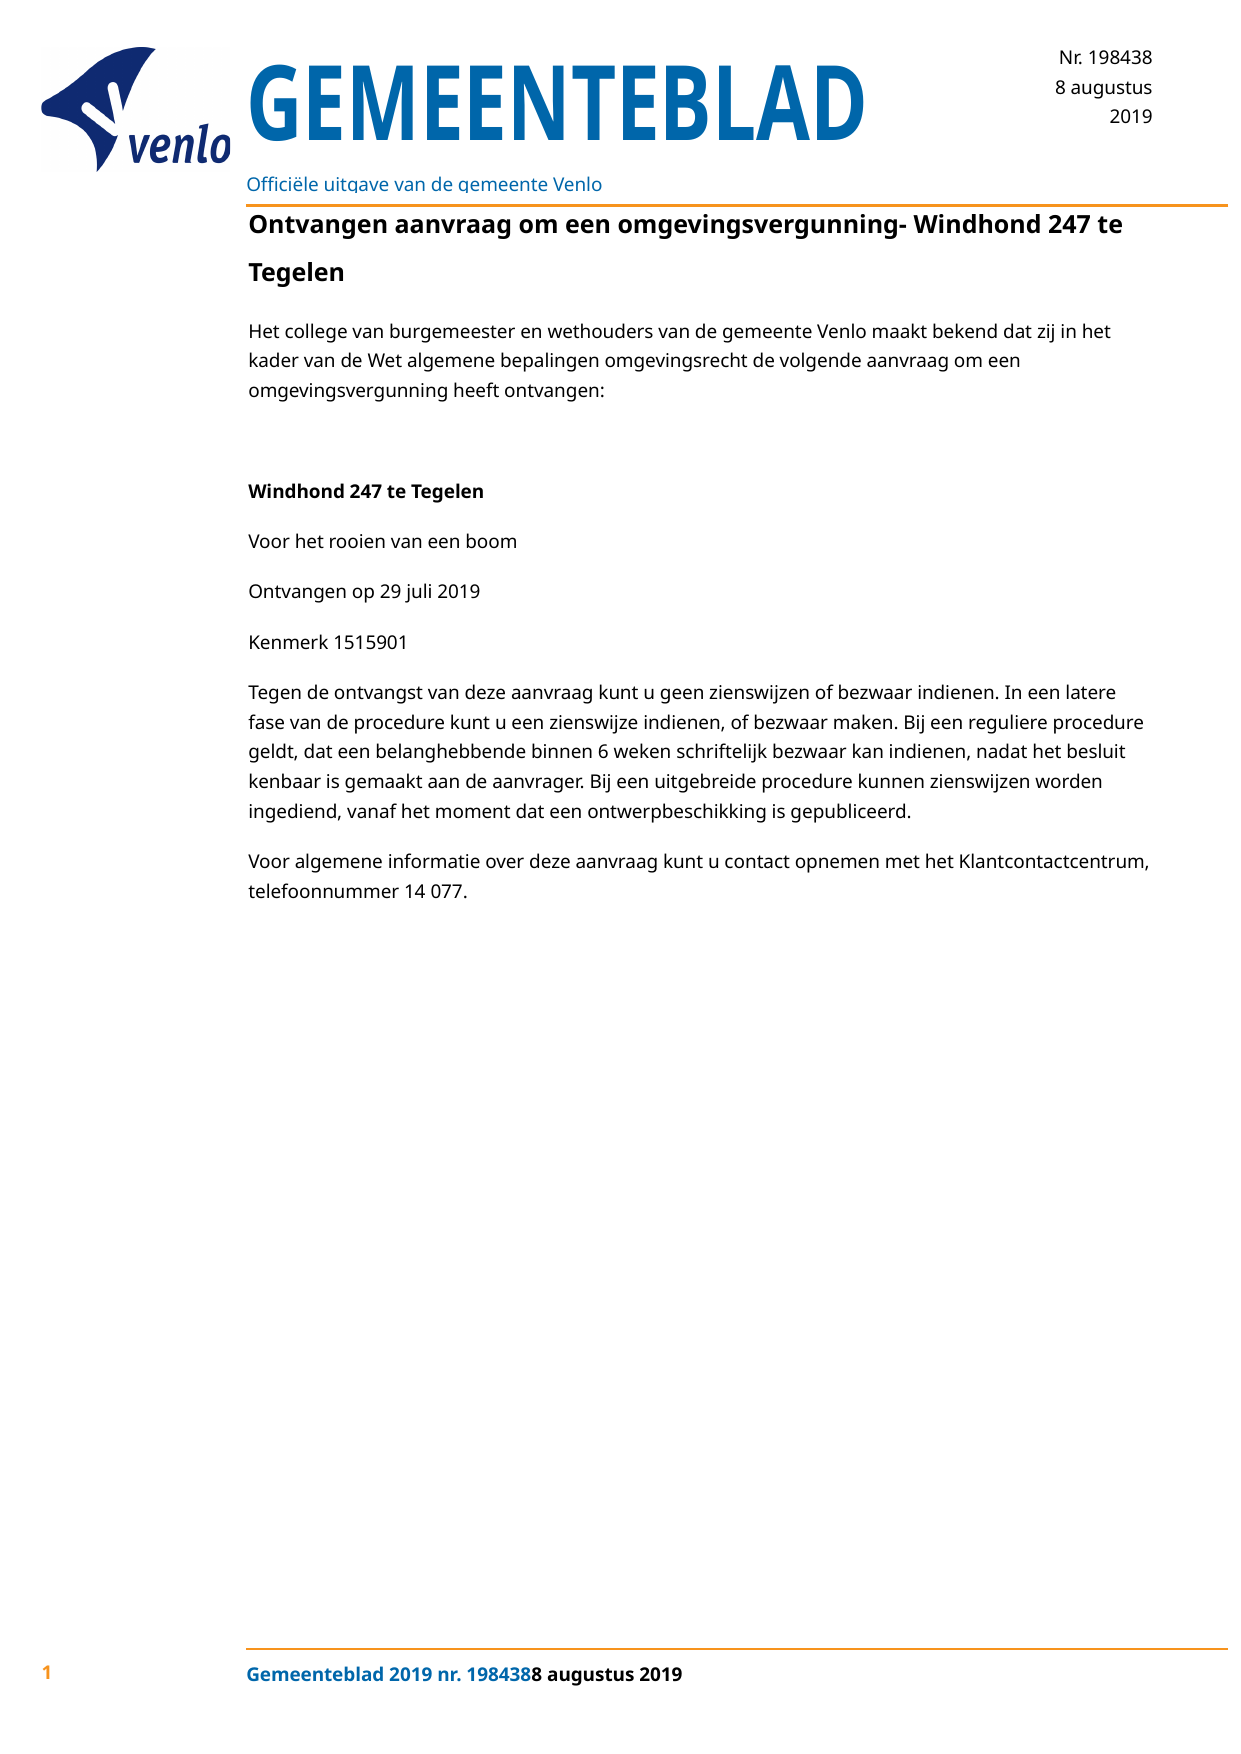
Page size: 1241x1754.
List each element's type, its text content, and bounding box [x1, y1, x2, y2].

text Voor algemene informatie over deze aanvraag kunt u contact opnemen met het Klantcontactcentrum, telefoonnummer 14 077. [248, 848, 1152, 904]
text Voor het rooien van een boom [248, 528, 1152, 554]
text Ontvangen aanvraag om een omgevingsvergunning- Windhond 247 te Tegelen [248, 207, 1152, 288]
text Ontvangen op 29 juli 2019 [248, 579, 1152, 604]
text Kenmerk 1515901 [248, 629, 1152, 655]
text Tegen de ontvangst van deze aanvraag kunt u geen zienswijzen of bezwaar indienen. In een latere fase van de procedure kunt u een zienswijze indienen, of bezwaar maken. Bij een reguliere procedure geldt, dat een belanghebbende binnen 6 weken schriftelijk bezwaar kan indienen, nadat het besluit kenbaar is gemaakt aan de aanvrager. Bij een uitgebreide procedure kunnen zienswijzen worden ingediend, vanaf het moment dat een ontwerpbeschikking is gepubliceerd. [248, 679, 1152, 824]
text Windhond 247 te Tegelen [248, 478, 1152, 504]
text Het college van burgemeester en wethouders van de gemeente Venlo maakt bekend dat zij in het kader van de Wet algemene bepalingen omgevingsrecht de volgende aanvraag om een omgevingsvergunning heeft ontvangen: [248, 318, 1152, 403]
picture [41, 47, 231, 172]
